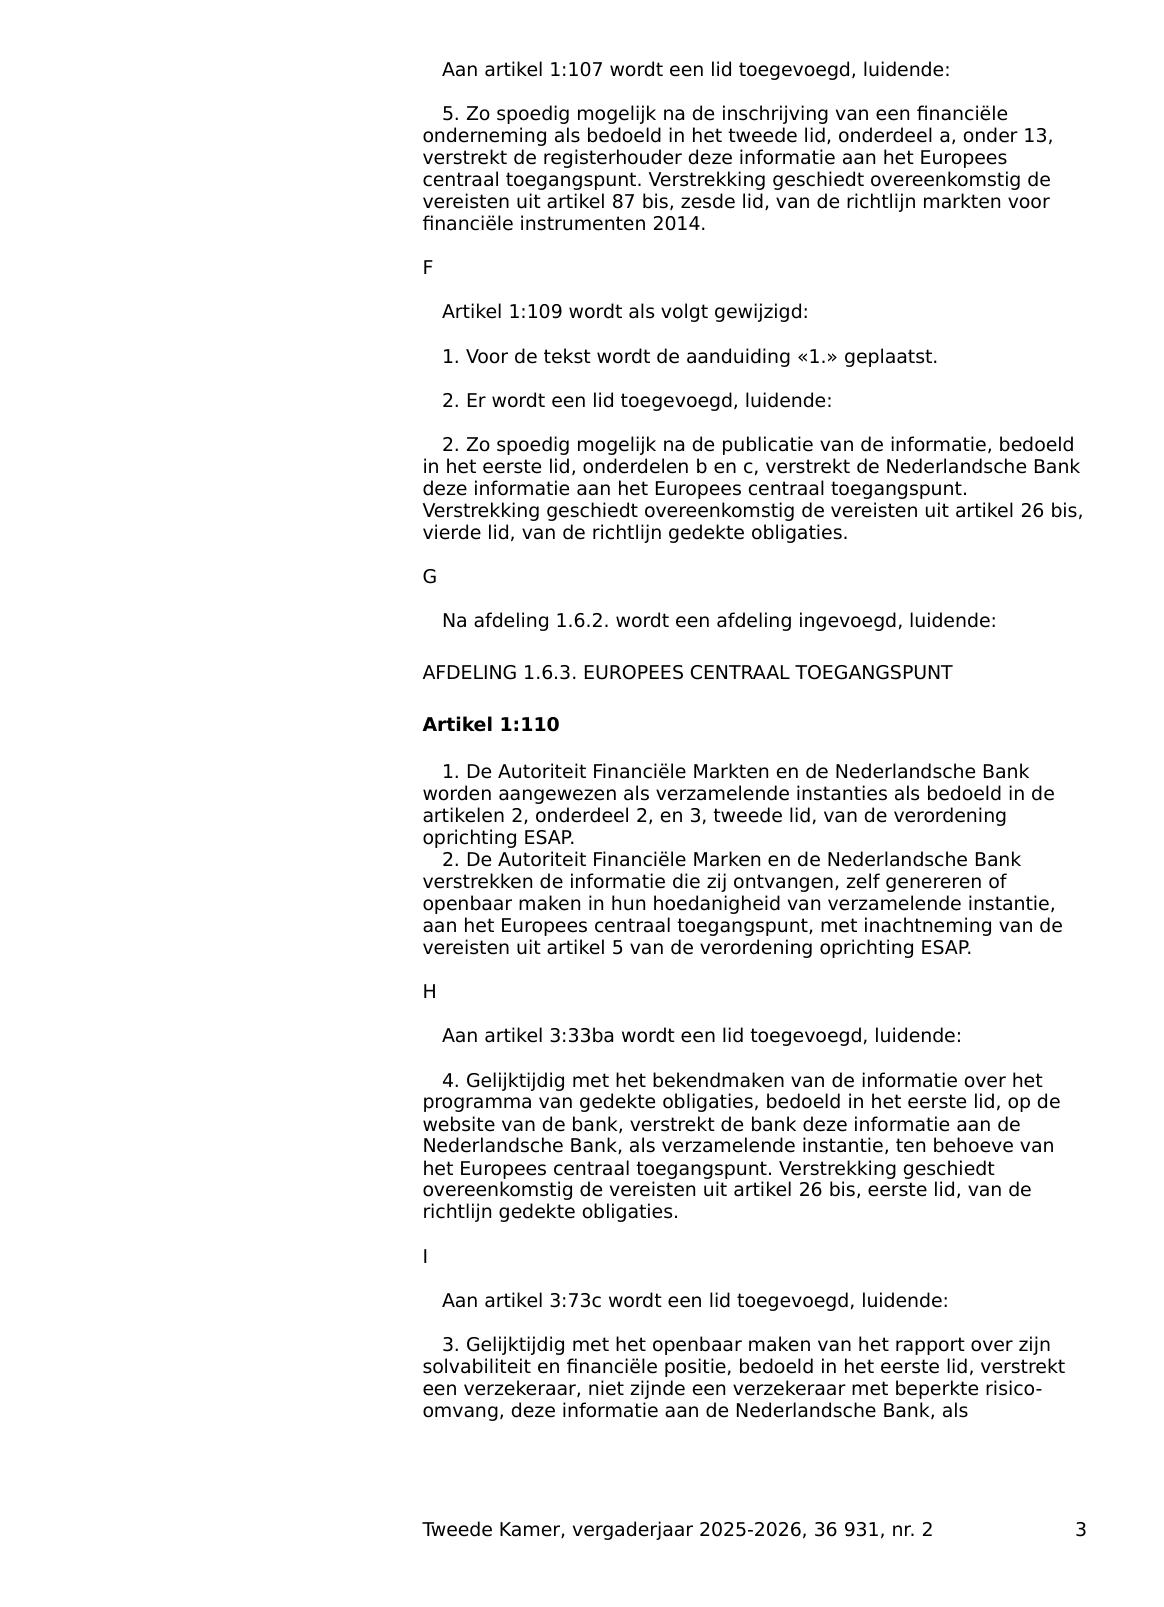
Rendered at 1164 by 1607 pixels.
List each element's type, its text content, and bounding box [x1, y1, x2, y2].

text 1. De Autoriteit Financiële Markten en de Nederlandsche Bank worden aangewezen als verzamelende instanties als bedoeld in de artikelen 2, onderdeel 2, en 3, tweede lid, van de verordening oprichting ESAP. [422, 761, 1087, 849]
text 3. Gelijktijdig met het openbaar maken van het rapport over zijn solvabiliteit en financiële positie, bedoeld in het eerste lid, verstrekt een verzekeraar, niet zijnde een verzekeraar met beperkte risico-omvang, deze informatie aan de Nederlandsche Bank, als [422, 1334, 1087, 1422]
text Aan artikel 3:33ba wordt een lid toegevoegd, luidende: [422, 1025, 1087, 1047]
subtitle AFDELING 1.6.3. EUROPEES CENTRAAL TOEGANGSPUNT [422, 662, 1087, 684]
text F [422, 257, 1087, 279]
text Artikel 1:109 wordt als volgt gewijzigd: [422, 301, 1087, 323]
text Na afdeling 1.6.2. wordt een afdeling ingevoegd, luidende: [422, 610, 1087, 632]
text I [422, 1246, 1087, 1267]
text 2. Zo spoedig mogelijk na de publicatie van de informatie, bedoeld in het eerste lid, onderdelen b en c, verstrekt de Nederlandsche Bank deze informatie aan het Europees centraal toegangspunt. Verstrekking geschiedt overeenkomstig de vereisten uit artikel 26 bis, vierde lid, van de richtlijn gedekte obligaties. [422, 434, 1087, 544]
text 4. Gelijktijdig met het bekendmaken van de informatie over het programma van gedekte obligaties, bedoeld in het eerste lid, op de website van de bank, verstrekt de bank deze informatie aan de Nederlandsche Bank, als verzamelende instantie, ten behoeve van het Europees centraal toegangspunt. Verstrekking geschiedt overeenkomstig de vereisten uit artikel 26 bis, eerste lid, van de richtlijn gedekte obligaties. [422, 1069, 1087, 1223]
subtitle Artikel 1:110 [422, 714, 1087, 736]
text H [422, 981, 1087, 1003]
text G [422, 566, 1087, 588]
text Aan artikel 1:107 wordt een lid toegevoegd, luidende: [422, 59, 1087, 81]
text Aan artikel 3:73c wordt een lid toegevoegd, luidende: [422, 1290, 1087, 1312]
text 5. Zo spoedig mogelijk na de inschrijving van een financiële onderneming als bedoeld in het tweede lid, onderdeel a, onder 13, verstrekt de registerhouder deze informatie aan het Europees centraal toegangspunt. Verstrekking geschiedt overeenkomstig de vereisten uit artikel 87 bis, zesde lid, van de richtlijn markten voor financiële instrumenten 2014. [422, 103, 1087, 235]
text 2. Er wordt een lid toegevoegd, luidende: [422, 390, 1087, 412]
text 1. Voor de tekst wordt de aanduiding «1.» geplaatst. [422, 346, 1087, 368]
text 2. De Autoriteit Financiële Marken en de Nederlandsche Bank verstrekken de informatie die zij ontvangen, zelf genereren of openbaar maken in hun hoedanigheid van verzamelende instantie, aan het Europees centraal toegangspunt, met inachtneming van de vereisten uit artikel 5 van de verordening oprichting ESAP. [422, 849, 1087, 959]
